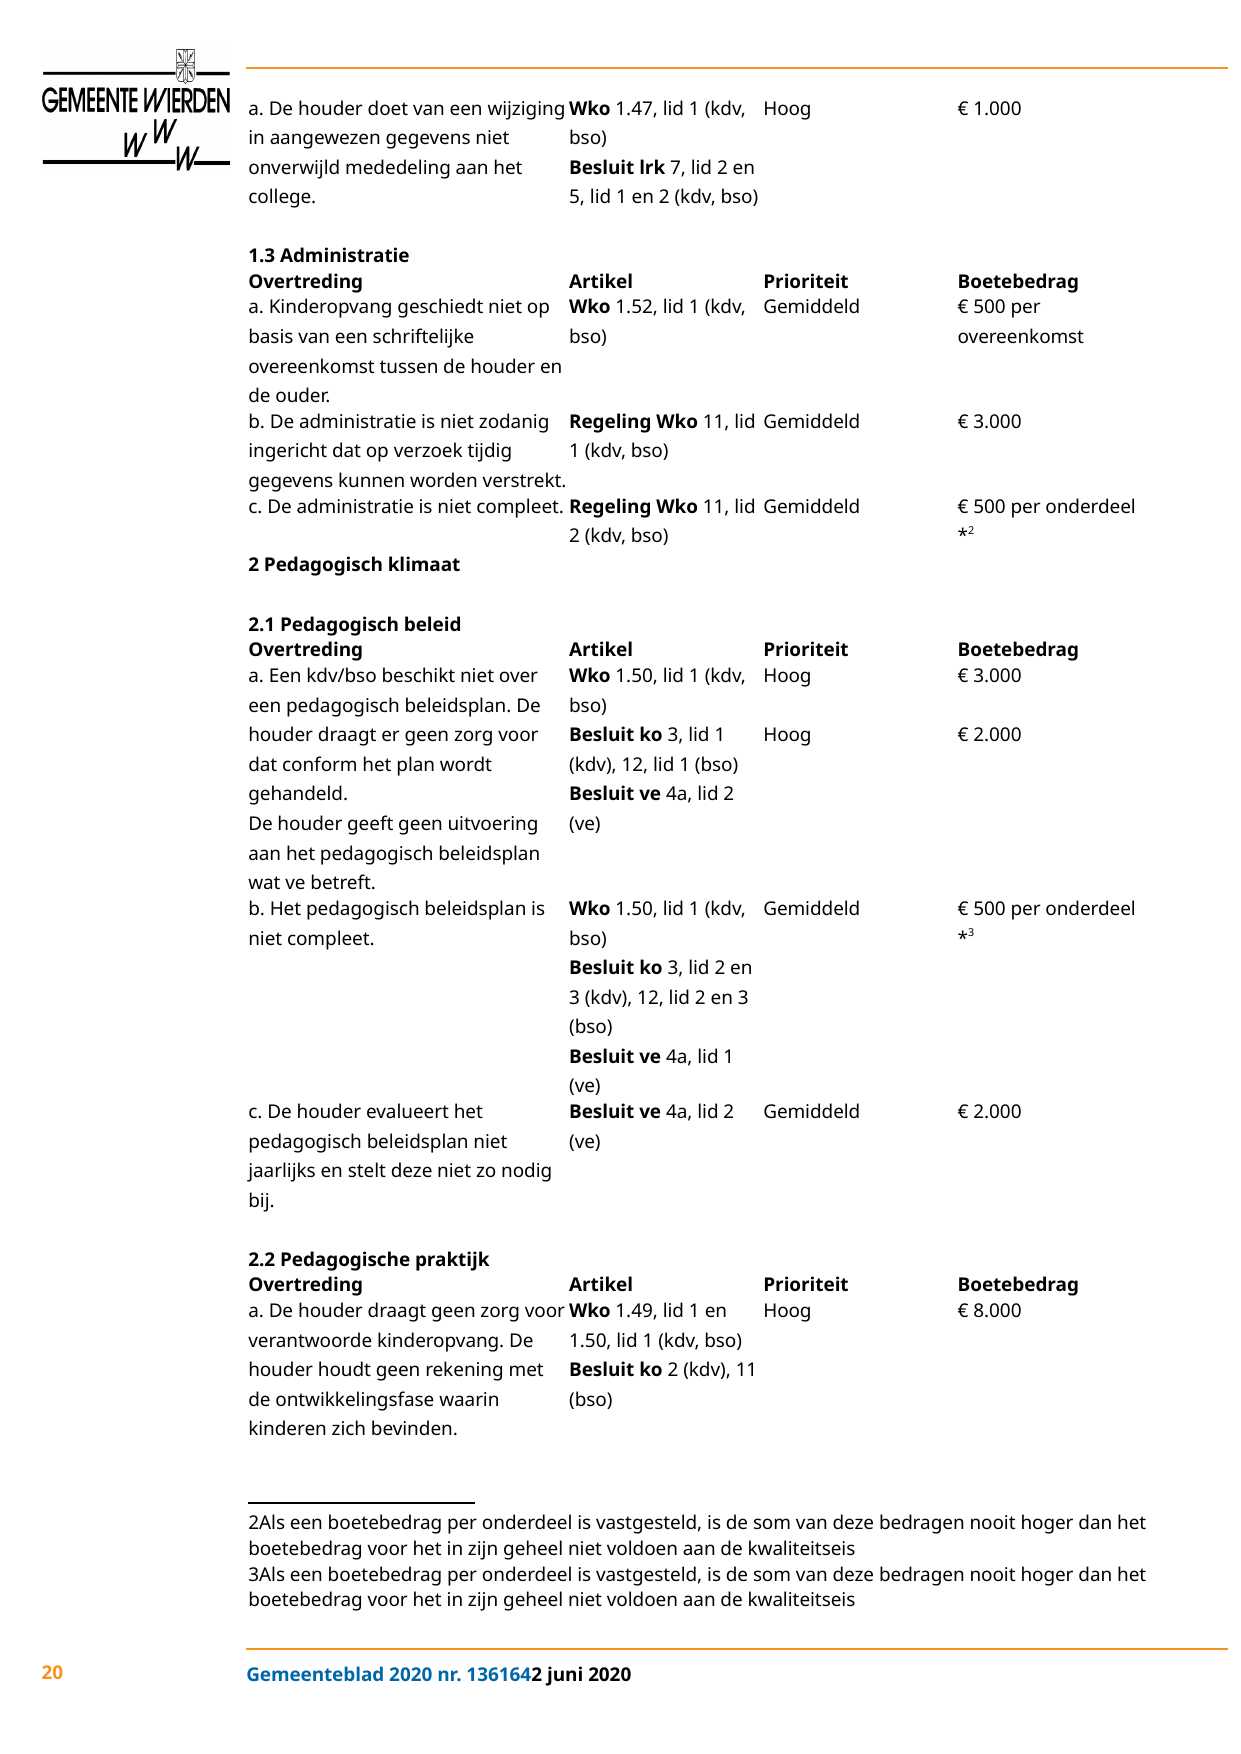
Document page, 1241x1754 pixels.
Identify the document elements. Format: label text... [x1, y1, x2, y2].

table_cell Overtreding [248, 1271, 569, 1297]
table_header [569, 242, 763, 268]
table_cell Artikel [569, 268, 763, 294]
table_cell Hoog Hoog [763, 662, 957, 895]
table_cell Gemiddeld [763, 493, 957, 548]
table_cell Boetebedrag [958, 1271, 1152, 1297]
table_cell € 8.000 [958, 1297, 1152, 1441]
table_cell € 500 per onderdeel * [958, 493, 1152, 548]
table_cell € 1.000 [958, 95, 1152, 209]
table_cell Gemiddeld [763, 408, 957, 493]
table_header [763, 611, 957, 637]
picture [41, 47, 231, 172]
table_cell Regeling Wko 11, lid 1 (kdv, bso) [569, 408, 763, 493]
table_header 2.2 Pedagogische praktijk [248, 1246, 569, 1271]
table_header [569, 611, 763, 637]
table_cell Prioriteit [763, 637, 957, 662]
table_header 2.1 Pedagogisch beleid [248, 611, 569, 637]
table_cell Wko 1.49, lid 1 en 1.50, lid 1 (kdv, bso) Besluit ko 2 (kdv), 11 (bso) [569, 1297, 763, 1441]
table_cell Besluit ve 4a, lid 2 (ve) [569, 1098, 763, 1213]
table_cell c. De administratie is niet compleet. [248, 493, 569, 548]
table_cell Gemiddeld [763, 1098, 957, 1213]
table_cell € 500 per overeenkomst [958, 294, 1152, 408]
table_header [958, 242, 1152, 268]
table_cell Overtreding [248, 637, 569, 662]
table_cell Hoog [763, 95, 957, 209]
table_cell Hoog [763, 1297, 957, 1441]
table_cell € 3.000 € 2.000 [958, 662, 1152, 895]
table_header [958, 1246, 1152, 1271]
table_cell Boetebedrag [958, 637, 1152, 662]
table_cell Boetebedrag [958, 268, 1152, 294]
table_cell Prioriteit [763, 1271, 957, 1297]
table_cell Overtreding [248, 268, 569, 294]
table_header [763, 1246, 957, 1271]
table_cell b. De administratie is niet zodanig ingericht dat op verzoek tijdig gegevens kunnen worden verstrekt. [248, 408, 569, 493]
table_cell € 500 per onderdeel * [958, 895, 1152, 1098]
table_header [763, 242, 957, 268]
table_header [569, 1246, 763, 1271]
table_cell a. Een kdv/bso beschikt niet over een pedagogisch beleidsplan. De houder draagt er geen zorg voor dat conform het plan wordt gehandeld. De houder geeft geen uitvoering aan het pedagogisch beleidsplan wat ve betreft. [248, 662, 569, 895]
table_cell Prioriteit [763, 268, 957, 294]
table_cell Wko 1.50, lid 1 (kdv, bso) Besluit ko 3, lid 2 en 3 (kdv), 12, lid 2 en 3 (bso) Besluit ve 4a, lid 1 (ve) [569, 895, 763, 1098]
table_cell c. De houder evalueert het pedagogisch beleidsplan niet jaarlijks en stelt deze niet zo nodig bij. [248, 1098, 569, 1213]
table_header 1.3 Administratie [248, 242, 569, 268]
table_cell Gemiddeld [763, 294, 957, 408]
table_cell a. De houder doet van een wijziging in aangewezen gegevens niet onverwijld mededeling aan het college. [248, 95, 569, 209]
table_header [958, 611, 1152, 637]
table_cell Wko 1.47, lid 1 (kdv, bso) Besluit lrk 7, lid 2 en 5, lid 1 en 2 (kdv, bso) [569, 95, 763, 209]
text 2 Pedagogisch klimaat [248, 552, 1152, 577]
table_cell a. Kinderopvang geschiedt niet op basis van een schriftelijke overeenkomst tussen de houder en de ouder. [248, 294, 569, 408]
table_cell Regeling Wko 11, lid 2 (kdv, bso) [569, 493, 763, 548]
table_cell Artikel [569, 637, 763, 662]
table_cell € 3.000 [958, 408, 1152, 493]
table_cell Wko 1.50, lid 1 (kdv, bso) Besluit ko 3, lid 1 (kdv), 12, lid 1 (bso) Besluit ve 4a, lid 2 (ve) [569, 662, 763, 895]
table_cell Artikel [569, 1271, 763, 1297]
table_cell Gemiddeld [763, 895, 957, 1098]
table_cell € 2.000 [958, 1098, 1152, 1213]
table_cell b. Het pedagogisch beleidsplan is niet compleet. [248, 895, 569, 1098]
table_cell a. De houder draagt geen zorg voor verantwoorde kinderopvang. De houder houdt geen rekening met de ontwikkelingsfase waarin kinderen zich bevinden. [248, 1297, 569, 1441]
table_cell Wko 1.52, lid 1 (kdv, bso) [569, 294, 763, 408]
